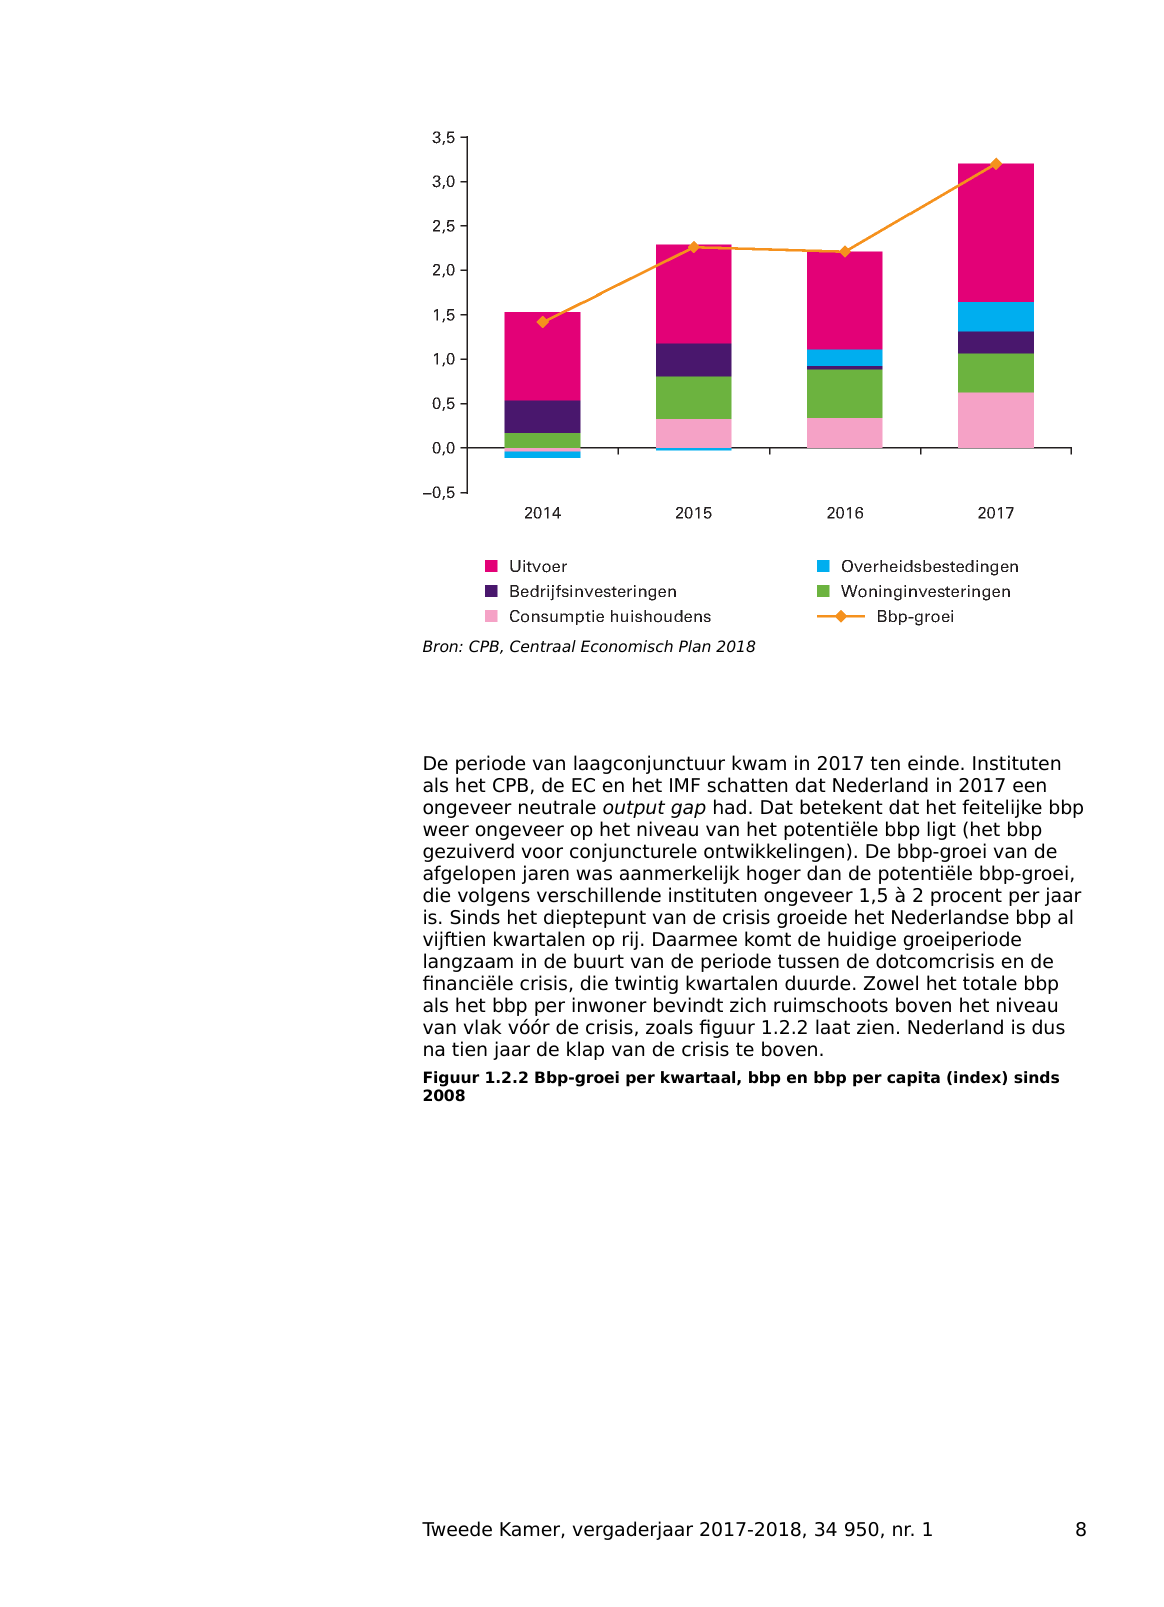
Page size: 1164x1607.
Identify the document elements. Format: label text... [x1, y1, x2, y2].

text Figuur 1.2.2 Bbp-groei per kwartaal, bbp en bbp per capita (index) sinds 2008 [422, 1069, 1066, 1105]
text Bron: CPB, Centraal Economisch Plan 2018 [422, 638, 1072, 656]
text De periode van laagconjunctuur kwam in 2017 ten einde. Instituten als het CPB, de EC en het IMF schatten dat Nederland in 2017 een ongeveer neutrale output gap had. Dat betekent dat het feitelijke bbp weer ongeveer op het niveau van het potentiële bbp ligt (het bbp gezuiverd voor conjuncturele ontwikkelingen). De bbp-groei van de afgelopen jaren was aanmerkelijk hoger dan de potentiële bbp-groei, die volgens verschillende instituten ongeveer 1,5 à 2 procent per jaar is. Sinds het dieptepunt van de crisis groeide het Nederlandse bbp al vijftien kwartalen op rij. Daarmee komt de huidige groeiperiode langzaam in de buurt van de periode tussen de dotcomcrisis en de financiële crisis, die twintig kwartalen duurde. Zowel het totale bbp als het bbp per inwoner bevindt zich ruimschoots boven het niveau van vlak vóór de crisis, zoals figuur 1.2.2 laat zien. Nederland is dus na tien jaar de klap van de crisis te boven. [422, 753, 1087, 1061]
picture [422, 130, 1072, 626]
